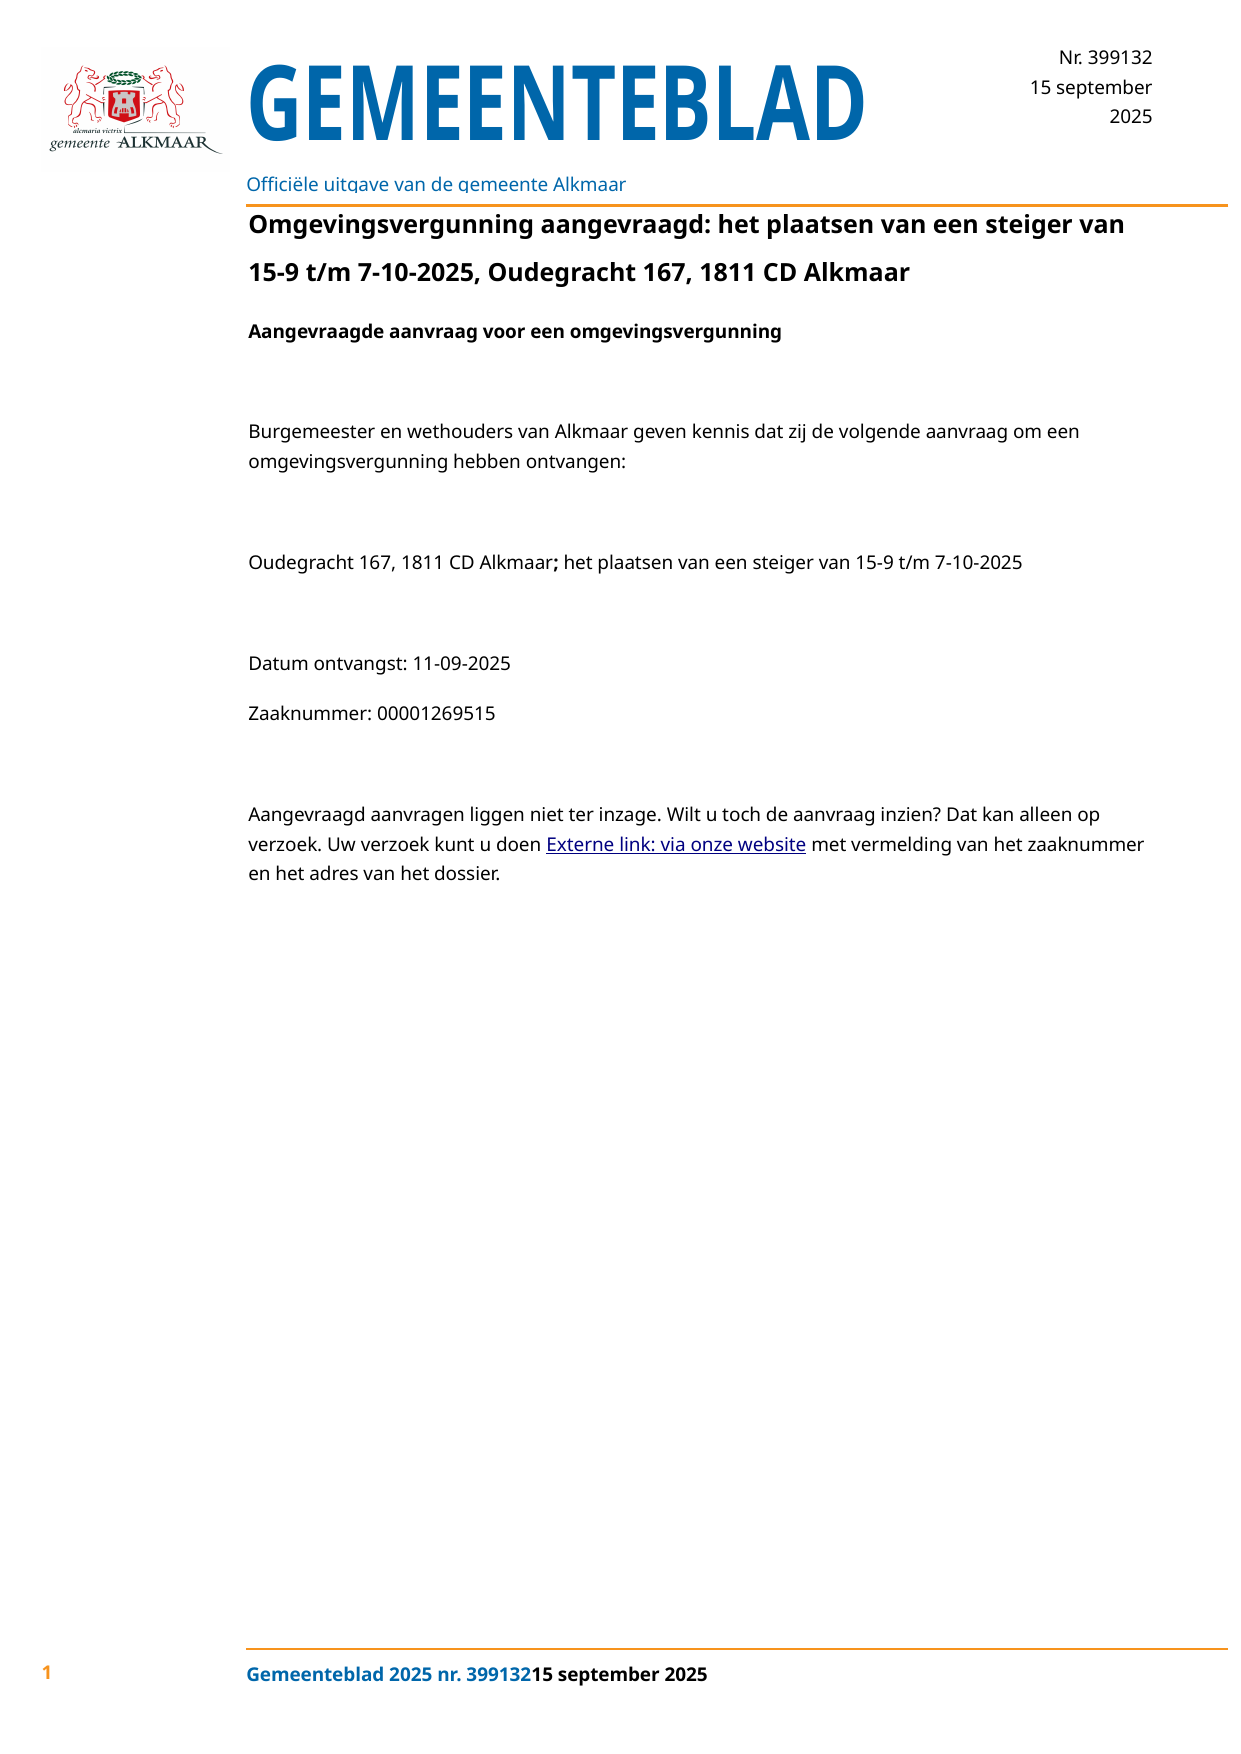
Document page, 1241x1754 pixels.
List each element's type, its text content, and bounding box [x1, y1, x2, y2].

text Datum ontvangst: 11-09-2025 [248, 650, 1152, 676]
text Zaaknummer: 00001269515 [248, 700, 1152, 726]
text Aangevraagde aanvraag voor een omgevingsvergunning [248, 318, 1152, 344]
text Burgemeester en wethouders van Alkmaar geven kennis dat zij de volgende aanvraag om een omgevingsvergunning hebben ontvangen: [248, 419, 1152, 474]
text Omgevingsvergunning aangevraagd: het plaatsen van een steiger van 15-9 t/m 7-10-2025, Oudegracht 167, 1811 CD Alkmaar [248, 207, 1152, 288]
text Aangevraagd aanvragen liggen niet ter inzage. Wilt u toch de aanvraag inzien? Dat kan alleen op verzoek. Uw verzoek kunt u doen Externe link: via onze website met vermelding van het zaaknummer en het adres van het dossier. [248, 801, 1152, 886]
text Oudegracht 167, 1811 CD Alkmaar; het plaatsen van een steiger van 15-9 t/m 7-10-2025 [248, 549, 1152, 575]
picture [41, 47, 231, 172]
